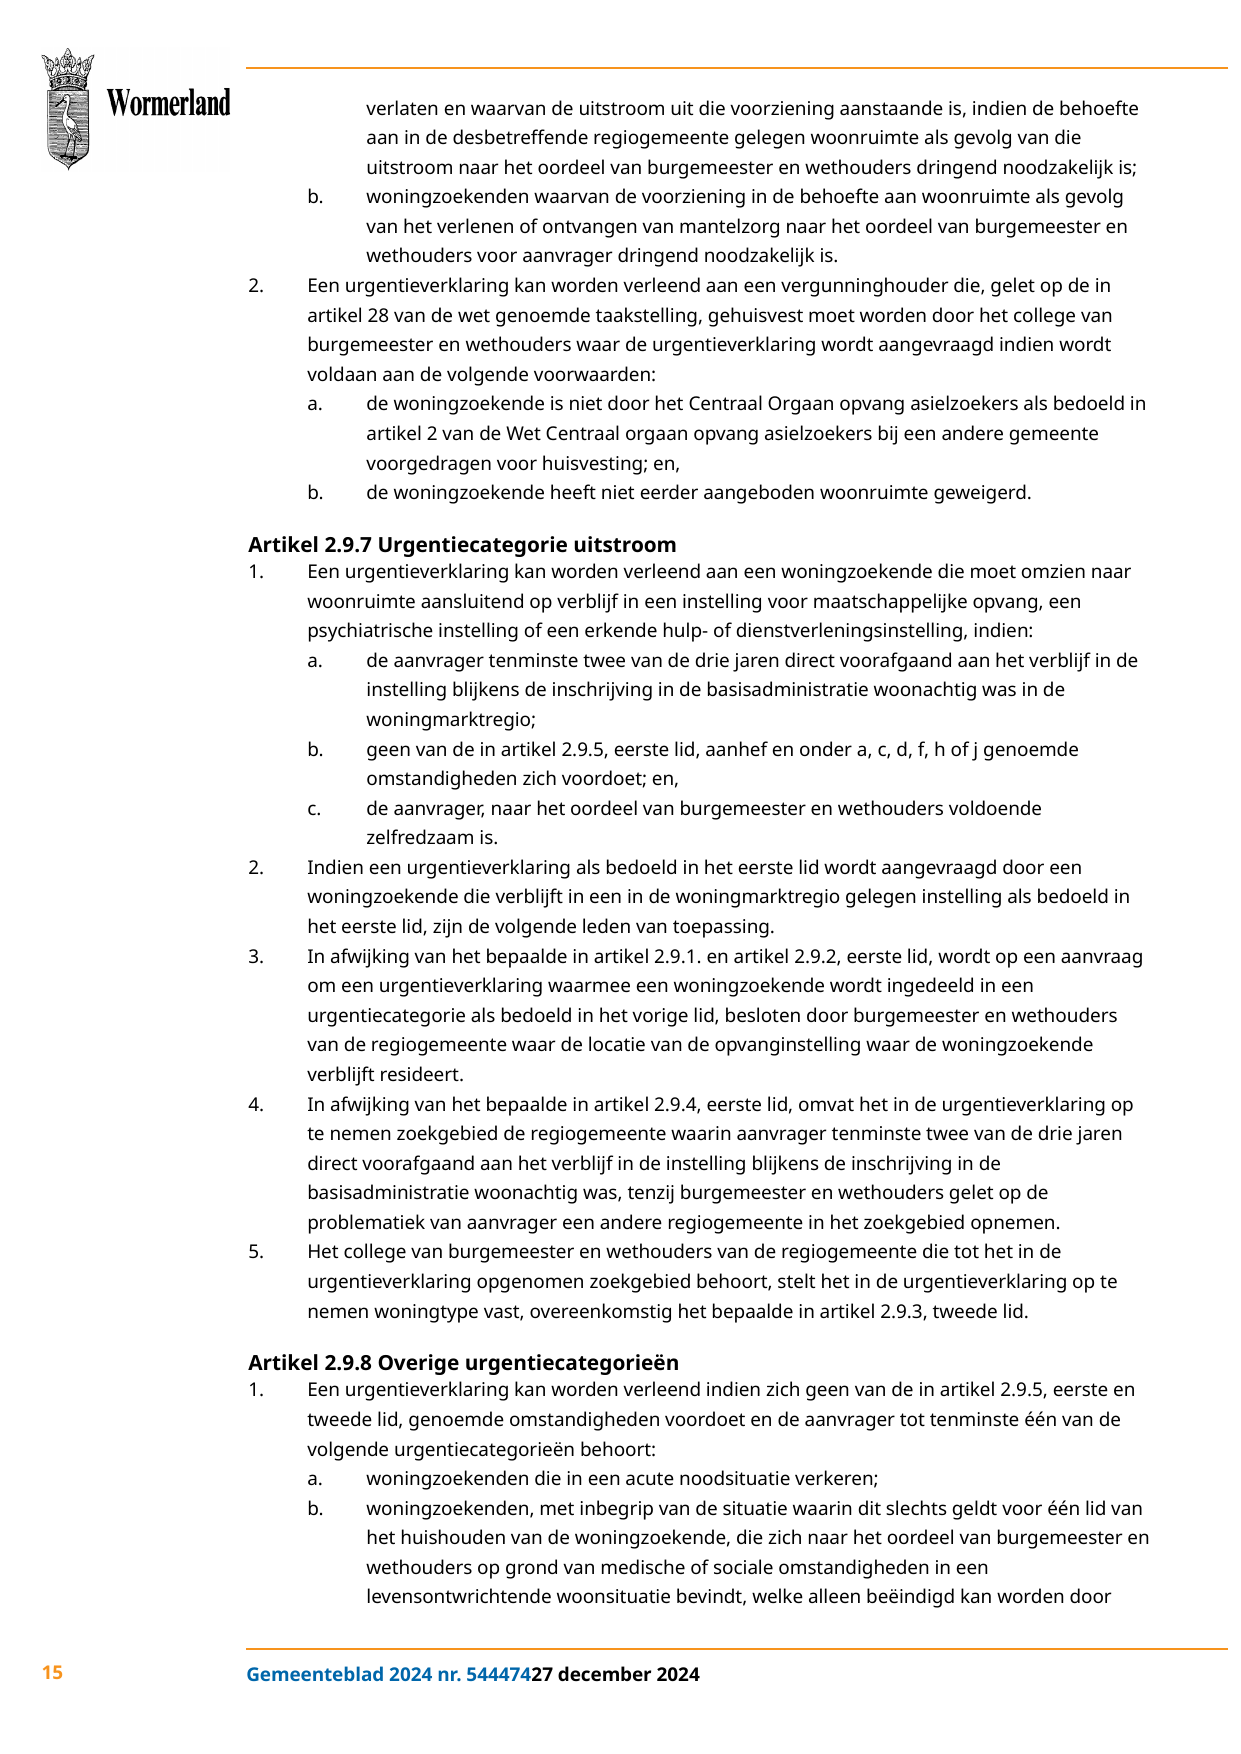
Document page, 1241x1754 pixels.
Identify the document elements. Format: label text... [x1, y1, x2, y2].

list Een urgentieverklaring kan worden verleend indien zich geen van de in artikel 2.9.5, eerste en tweede lid, genoemde omstandigheden voordoet en de aanvrager tot tenminste één van de volgende urgentiecategorieën behoort: [248, 1377, 1152, 1462]
list de aanvrager tenminste twee van de drie jaren direct voorafgaand aan het verblijf in de instelling blijkens de inschrijving in de basisadministratie woonachtig was in de woningmarktregio; [307, 647, 1152, 732]
list de woningzoekende heeft niet eerder aangeboden woonruimte geweigerd. [307, 479, 1152, 505]
list woningzoekenden die in een acute noodsituatie verkeren; [307, 1465, 1152, 1491]
list Een urgentieverklaring kan worden verleend aan een woningzoekende die moet omzien naar woonruimte aansluitend op verblijf in een instelling voor maatschappelijke opvang, een psychiatrische instelling of een erkende hulp- of dienstverleningsinstelling, indien: [248, 558, 1152, 643]
list Indien een urgentieverklaring als bedoeld in het eerste lid wordt aangevraagd door een woningzoekende die verblijft in een in de woningmarktregio gelegen instelling als bedoeld in het eerste lid, zijn de volgende leden van toepassing. [248, 854, 1152, 939]
list Het college van burgemeester en wethouders van de regiogemeente die tot het in de urgentieverklaring opgenomen zoekgebied behoort, stelt het in de urgentieverklaring op te nemen woningtype vast, overeenkomstig het bepaalde in artikel 2.9.3, tweede lid. [248, 1239, 1152, 1323]
list geen van de in artikel 2.9.5, eerste lid, aanhef en onder a, c, d, f, h of j genoemde omstandigheden zich voordoet; en, [307, 736, 1152, 791]
picture [41, 47, 231, 172]
text Artikel 2.9.7 Urgentiecategorie uitstroom [248, 530, 1152, 558]
list verlaten en waarvan de uitstroom uit die voorziening aanstaande is, indien de behoefte aan in de desbetreffende regiogemeente gelegen woonruimte als gevolg van die uitstroom naar het oordeel van burgemeester en wethouders dringend noodzakelijk is; [307, 95, 1152, 180]
list In afwijking van het bepaalde in artikel 2.9.1. en artikel 2.9.2, eerste lid, wordt op een aanvraag om een urgentieverklaring waarmee een woningzoekende wordt ingedeeld in een urgentiecategorie als bedoeld in het vorige lid, besloten door burgemeester en wethouders van de regiogemeente waar de locatie van de opvanginstelling waar de woningzoekende verblijft resideert. [248, 943, 1152, 1087]
text Artikel 2.9.8 Overige urgentiecategorieën [248, 1348, 1152, 1377]
list woningzoekenden, met inbegrip van de situatie waarin dit slechts geldt voor één lid van het huishouden van de woningzoekende, die zich naar het oordeel van burgemeester en wethouders op grond van medische of sociale omstandigheden in een levensontwrichtende woonsituatie bevindt, welke alleen beëindigd kan worden door [307, 1495, 1152, 1609]
list Een urgentieverklaring kan worden verleend aan een vergunninghouder die, gelet op de in artikel 28 van de wet genoemde taakstelling, gehuisvest moet worden door het college van burgemeester en wethouders waar de urgentieverklaring wordt aangevraagd indien wordt voldaan aan de volgende voorwaarden: [248, 272, 1152, 387]
list woningzoekenden waarvan de voorziening in de behoefte aan woonruimte als gevolg van het verlenen of ontvangen van mantelzorg naar het oordeel van burgemeester en wethouders voor aanvrager dringend noodzakelijk is. [307, 183, 1152, 268]
list de woningzoekende is niet door het Centraal Orgaan opvang asielzoekers als bedoeld in artikel 2 van de Wet Centraal orgaan opvang asielzoekers bij een andere gemeente voorgedragen voor huisvesting; en, [307, 391, 1152, 476]
list In afwijking van het bepaalde in artikel 2.9.4, eerste lid, omvat het in de urgentieverklaring op te nemen zoekgebied de regiogemeente waarin aanvrager tenminste twee van de drie jaren direct voorafgaand aan het verblijf in de instelling blijkens de inschrijving in de basisadministratie woonachtig was, tenzij burgemeester en wethouders gelet op de problematiek van aanvrager een andere regiogemeente in het zoekgebied opnemen. [248, 1091, 1152, 1235]
list de aanvrager, naar het oordeel van burgemeester en wethouders voldoende zelfredzaam is. [307, 795, 1152, 850]
